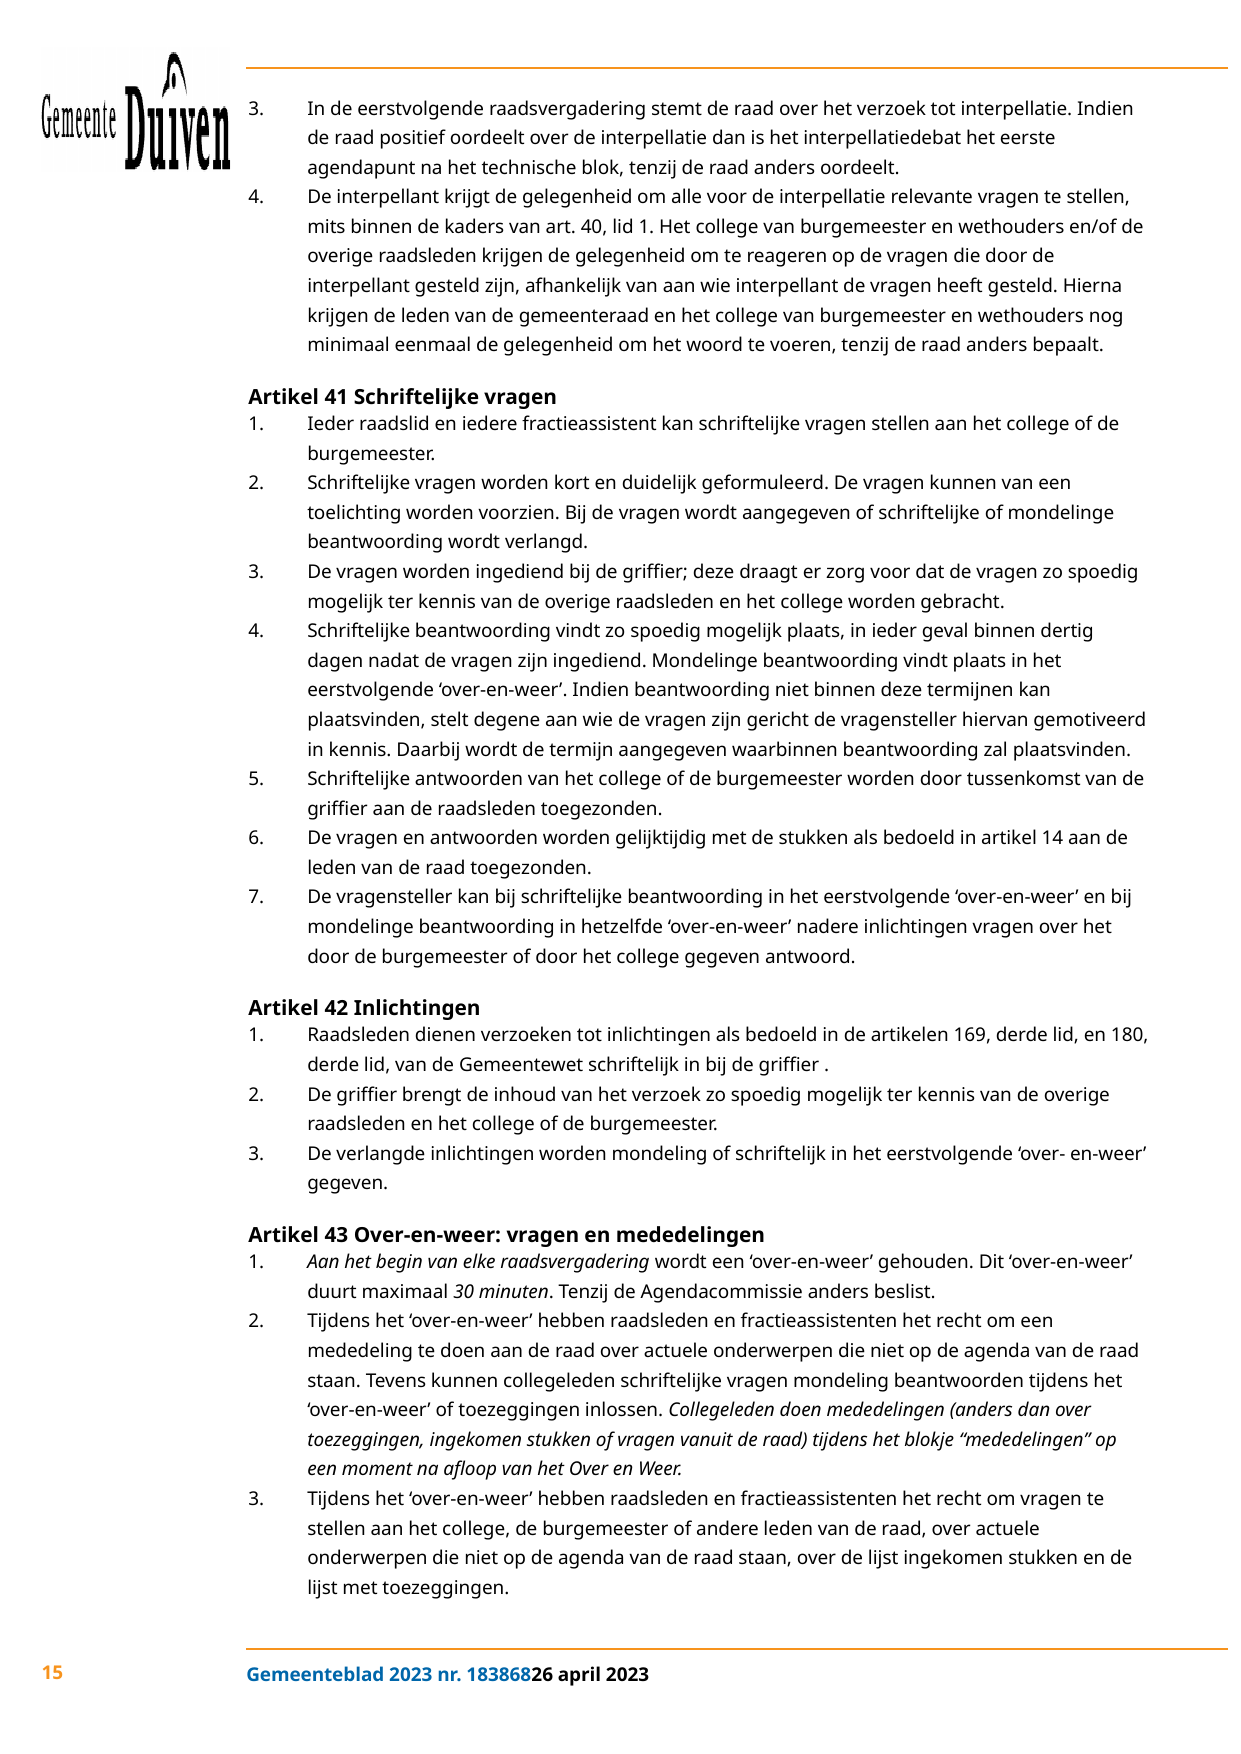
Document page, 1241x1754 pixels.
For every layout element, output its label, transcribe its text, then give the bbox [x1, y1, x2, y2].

text Artikel 42 Inlichtingen [248, 993, 1152, 1022]
list Schriftelijke vragen worden kort en duidelijk geformuleerd. De vragen kunnen van een toelichting worden voorzien. Bij de vragen wordt aangegeven of schriftelijke of mondelinge beantwoording wordt verlangd. [248, 469, 1152, 554]
list De verlangde inlichtingen worden mondeling of schriftelijk in het eerstvolgende ‘over- en-weer’ gegeven. [248, 1140, 1152, 1195]
list Tijdens het ‘over-en-weer’ hebben raadsleden en fractieassistenten het recht om vragen te stellen aan het college, de burgemeester of andere leden van de raad, over actuele onderwerpen die niet op de agenda van de raad staan, over de lijst ingekomen stukken en de lijst met toezeggingen. [248, 1485, 1152, 1599]
list De griffier brengt de inhoud van het verzoek zo spoedig mogelijk ter kennis van de overige raadsleden en het college of de burgemeester. [248, 1081, 1152, 1136]
list Schriftelijke beantwoording vindt zo spoedig mogelijk plaats, in ieder geval binnen dertig dagen nadat de vragen zijn ingediend. Mondelinge beantwoording vindt plaats in het eerstvolgende ‘over-en-weer’. Indien beantwoording niet binnen deze termijnen kan plaatsvinden, stelt degene aan wie de vragen zijn gericht de vragensteller hiervan gemotiveerd in kennis. Daarbij wordt de termijn aangegeven waarbinnen beantwoording zal plaatsvinden. [248, 617, 1152, 761]
list De vragensteller kan bij schriftelijke beantwoording in het eerstvolgende ‘over-en-weer’ en bij mondelinge beantwoording in hetzelfde ‘over-en-weer’ nadere inlichtingen vragen over het door de burgemeester of door het college gegeven antwoord. [248, 884, 1152, 968]
text Artikel 41 Schriftelijke vragen [248, 382, 1152, 410]
list Tijdens het ‘over-en-weer’ hebben raadsleden en fractieassistenten het recht om een mededeling te doen aan de raad over actuele onderwerpen die niet op de agenda van de raad staan. Tevens kunnen collegeleden schriftelijke vragen mondeling beantwoorden tijdens het ‘over-en-weer’ of toezeggingen inlossen. Collegeleden doen mededelingen (anders dan over toezeggingen, ingekomen stukken of vragen vanuit de raad) tijdens het blokje “mededelingen” op een moment na afloop van het Over en Weer. [248, 1308, 1152, 1481]
list Raadsleden dienen verzoeken tot inlichtingen als bedoeld in de artikelen 169, derde lid, en 180, derde lid, van de Gemeentewet schriftelijk in bij de griffier . [248, 1022, 1152, 1077]
list In de eerstvolgende raadsvergadering stemt de raad over het verzoek tot interpellatie. Indien de raad positief oordeelt over de interpellatie dan is het interpellatiedebat het eerste agendapunt na het technische blok, tenzij de raad anders oordeelt. [248, 95, 1152, 180]
list De vragen worden ingediend bij de griffier; deze draagt er zorg voor dat de vragen zo spoedig mogelijk ter kennis van de overige raadsleden en het college worden gebracht. [248, 558, 1152, 613]
picture [41, 47, 231, 172]
text Artikel 43 Over-en-weer: vragen en mededelingen [248, 1220, 1152, 1248]
list Aan het begin van elke raadsvergadering wordt een ‘over-en-weer’ gehouden. Dit ‘over-en-weer’ duurt maximaal 30 minuten. Tenzij de Agendacommissie anders beslist. [248, 1248, 1152, 1304]
list De interpellant krijgt de gelegenheid om alle voor de interpellatie relevante vragen te stellen, mits binnen de kaders van art. 40, lid 1. Het college van burgemeester en wethouders en/of de overige raadsleden krijgen de gelegenheid om te reageren op de vragen die door de interpellant gesteld zijn, afhankelijk van aan wie interpellant de vragen heeft gesteld. Hierna krijgen de leden van de gemeenteraad en het college van burgemeester en wethouders nog minimaal eenmaal de gelegenheid om het woord te voeren, tenzij de raad anders bepaalt. [248, 183, 1152, 357]
list De vragen en antwoorden worden gelijktijdig met de stukken als bedoeld in artikel 14 aan de leden van de raad toegezonden. [248, 824, 1152, 880]
list Schriftelijke antwoorden van het college of de burgemeester worden door tussenkomst van de griffier aan de raadsleden toegezonden. [248, 765, 1152, 821]
list Ieder raadslid en iedere fractieassistent kan schriftelijke vragen stellen aan het college of de burgemeester. [248, 410, 1152, 466]
